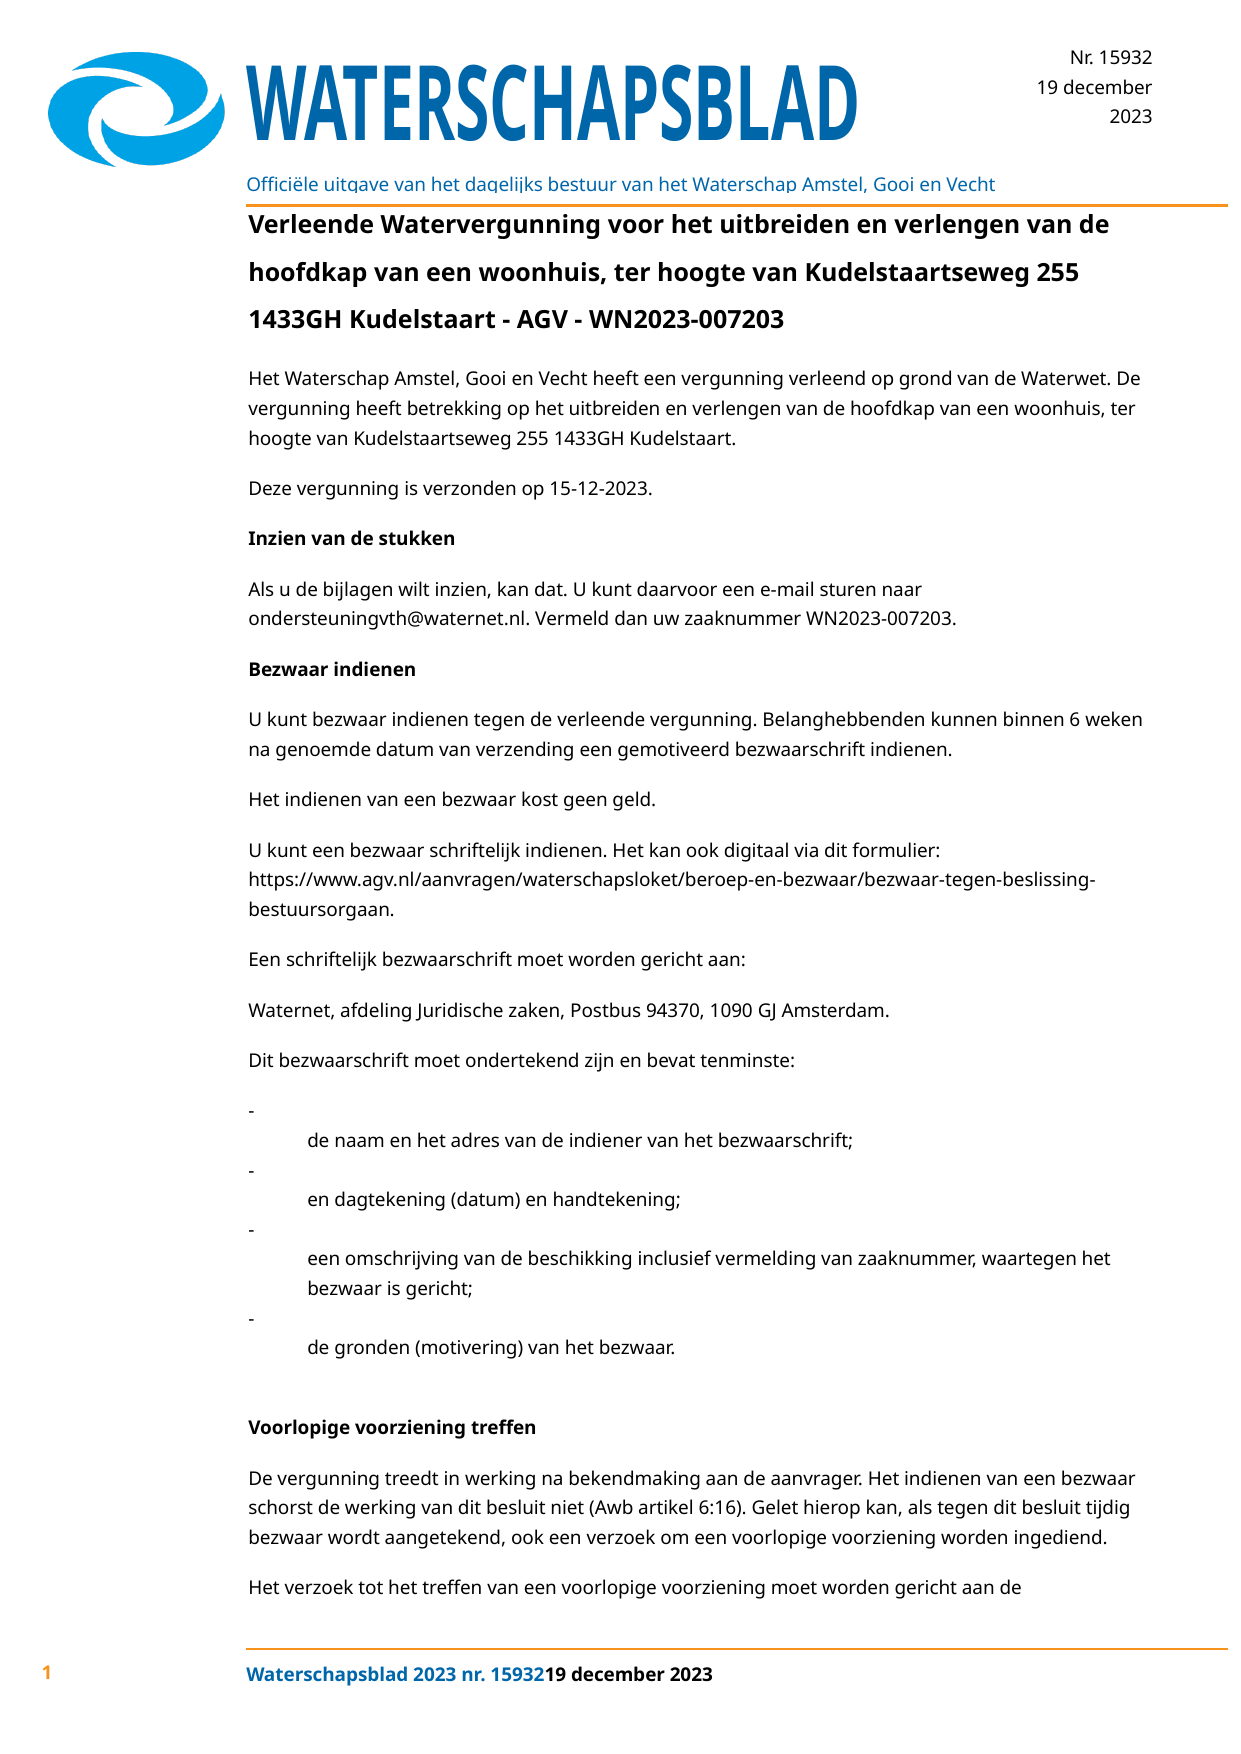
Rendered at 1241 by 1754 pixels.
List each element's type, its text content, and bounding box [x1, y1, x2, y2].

text Voorlopige voorziening treffen [248, 1414, 1152, 1440]
text U kunt bezwaar indienen tegen de verleende vergunning. Belanghebbenden kunnen binnen 6 weken na genoemde datum van verzending een gemotiveerd bezwaarschrift indienen. [248, 706, 1152, 762]
text Waternet, afdeling Juridische zaken, Postbus 94370, 1090 GJ Amsterdam. [248, 997, 1152, 1022]
text Dit bezwaarschrift moet ondertekend zijn en bevat tenminste: [248, 1047, 1152, 1073]
list een omschrijving van de beschikking inclusief vermelding van zaaknummer, waartegen het bezwaar is gericht; [248, 1246, 1152, 1301]
text Als u de bijlagen wilt inzien, kan dat. U kunt daarvoor een e-mail sturen naar ondersteuningvth@waternet.nl. Vermeld dan uw zaaknummer WN2023-007203. [248, 576, 1152, 631]
text Een schriftelijk bezwaarschrift moet worden gericht aan: [248, 946, 1152, 972]
list en dagtekening (datum) en handtekening; [248, 1186, 1152, 1212]
list de gronden (motivering) van het bezwaar. [248, 1334, 1152, 1360]
text Het Waterschap Amstel, Gooi en Vecht heeft een vergunning verleend op grond van de Waterwet. De vergunning heeft betrekking op het uitbreiden en verlengen van de hoofdkap van een woonhuis, ter hoogte van Kudelstaartseweg 255 1433GH Kudelstaart. [248, 366, 1152, 450]
text Deze vergunning is verzonden op 15-12-2023. [248, 475, 1152, 501]
list de naam en het adres van de indiener van het bezwaarschrift; [248, 1127, 1152, 1153]
text U kunt een bezwaar schriftelijk indienen. Het kan ook digitaal via dit formulier: https://www.agv.nl/aanvragen/waterschapsloket/beroep-en-bezwaar/bezwaar-tegen-beslissing-bestuursorgaan. [248, 837, 1152, 922]
text Bezwaar indienen [248, 656, 1152, 682]
text Verleende Watervergunning voor het uitbreiden en verlengen van de hoofdkap van een woonhuis, ter hoogte van Kudelstaartseweg 255 1433GH Kudelstaart - AGV - WN2023-007203 [248, 207, 1152, 336]
text Het verzoek tot het treffen van een voorlopige voorziening moet worden gericht aan de [248, 1574, 1152, 1600]
picture [41, 47, 231, 172]
text Inzien van de stukken [248, 526, 1152, 551]
text De vergunning treedt in werking na bekendmaking aan de aanvrager. Het indienen van een bezwaar schorst de werking van dit besluit niet (Awb artikel 6:16). Gelet hierop kan, als tegen dit besluit tijdig bezwaar wordt aangetekend, ook een verzoek om een voorlopige voorziening worden ingediend. [248, 1465, 1152, 1549]
text Het indienen van een bezwaar kost geen geld. [248, 786, 1152, 812]
